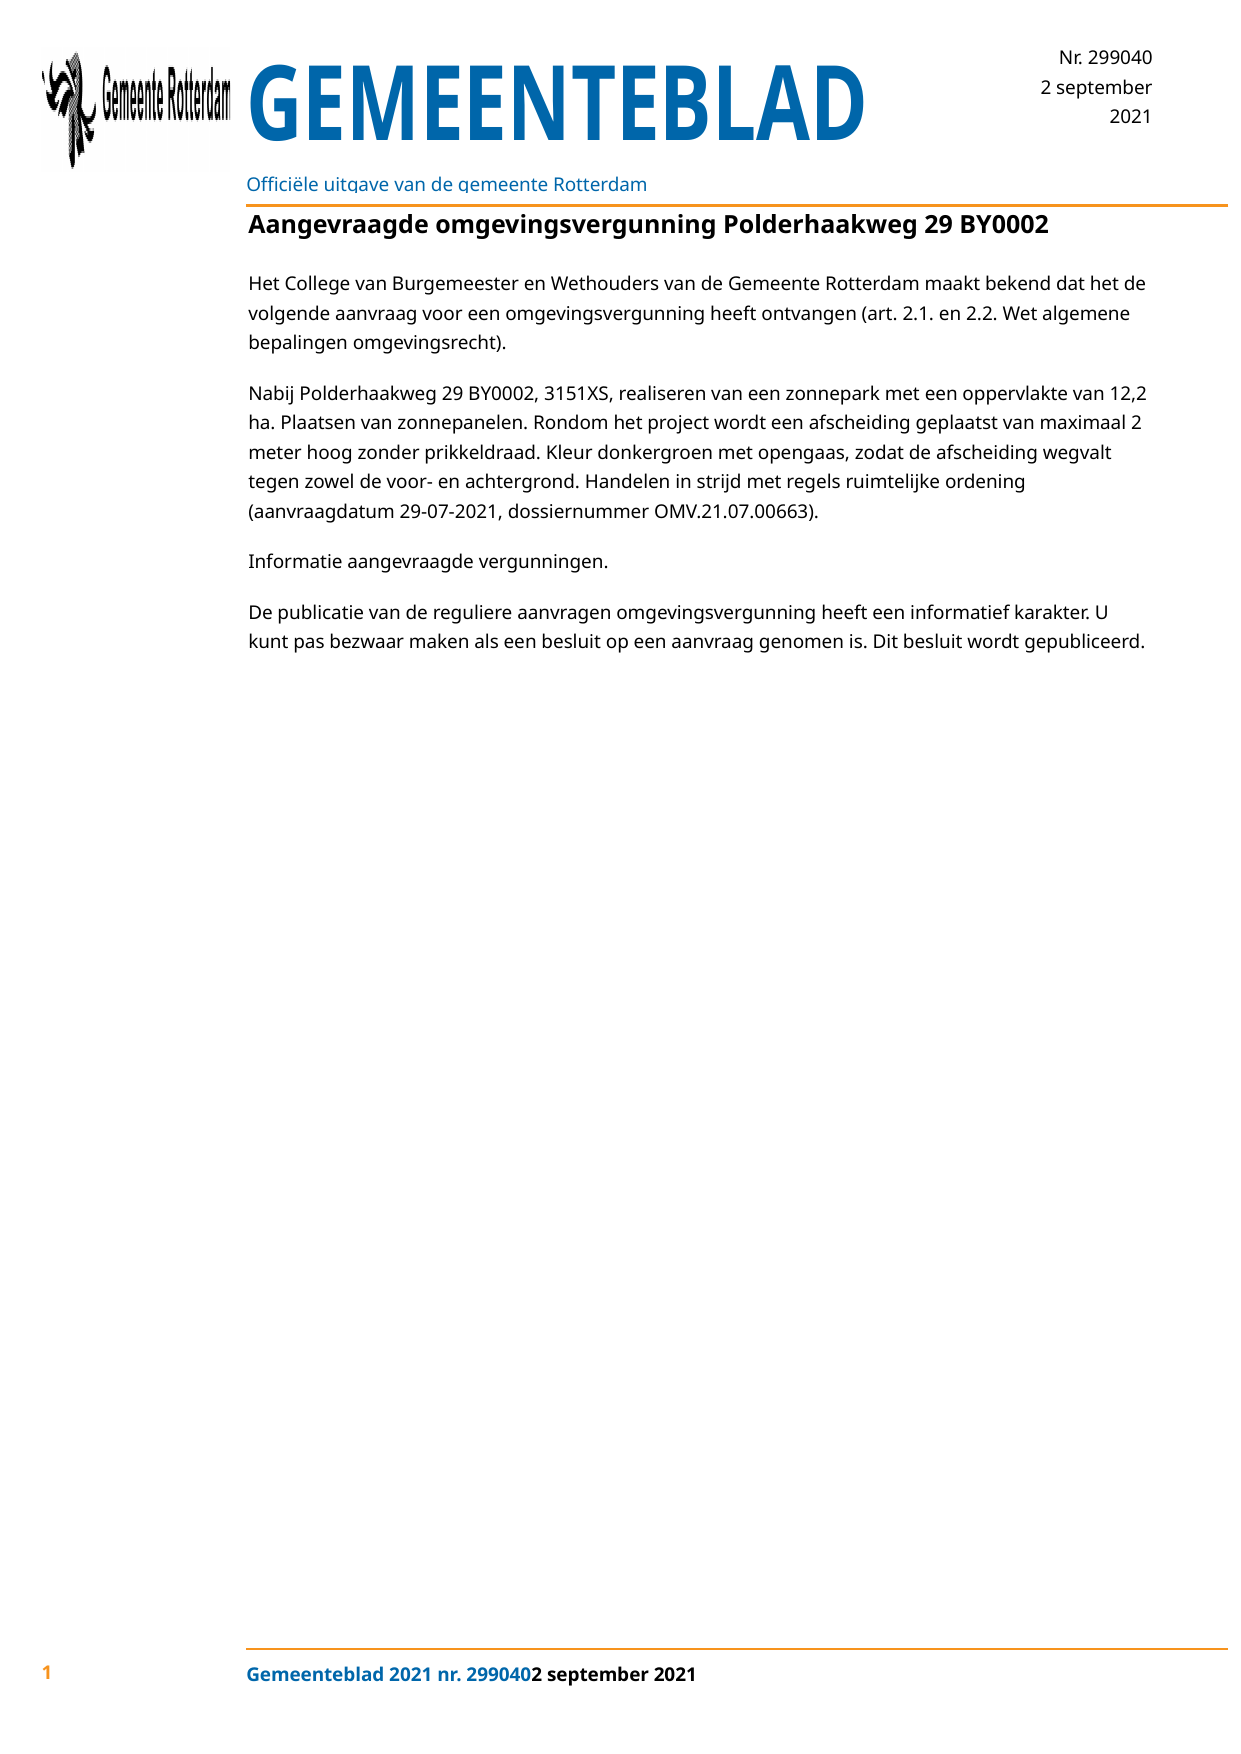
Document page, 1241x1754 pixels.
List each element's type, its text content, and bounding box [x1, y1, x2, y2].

picture [41, 47, 231, 172]
text Informatie aangevraagde vergunningen. [248, 549, 1152, 574]
text Nabij Polderhaakweg 29 BY0002, 3151XS, realiseren van een zonnepark met een oppervlakte van 12,2 ha. Plaatsen van zonnepanelen. Rondom het project wordt een afscheiding geplaatst van maximaal 2 meter hoog zonder prikkeldraad. Kleur donkergroen met opengaas, zodat de afscheiding wegvalt tegen zowel de voor- en achtergrond. Handelen in strijd met regels ruimtelijke ordening (aanvraagdatum 29-07-2021, dossiernummer OMV.21.07.00663). [248, 380, 1152, 524]
text Het College van Burgemeester en Wethouders van de Gemeente Rotterdam maakt bekend dat het de volgende aanvraag voor een omgevingsvergunning heeft ontvangen (art. 2.1. en 2.2. Wet algemene bepalingen omgevingsrecht). [248, 270, 1152, 355]
text De publicatie van de reguliere aanvragen omgevingsvergunning heeft een informatief karakter. U kunt pas bezwaar maken als een besluit op een aanvraag genomen is. Dit besluit wordt gepubliceerd. [248, 599, 1152, 654]
text Aangevraagde omgevingsvergunning Polderhaakweg 29 BY0002 [248, 207, 1152, 241]
